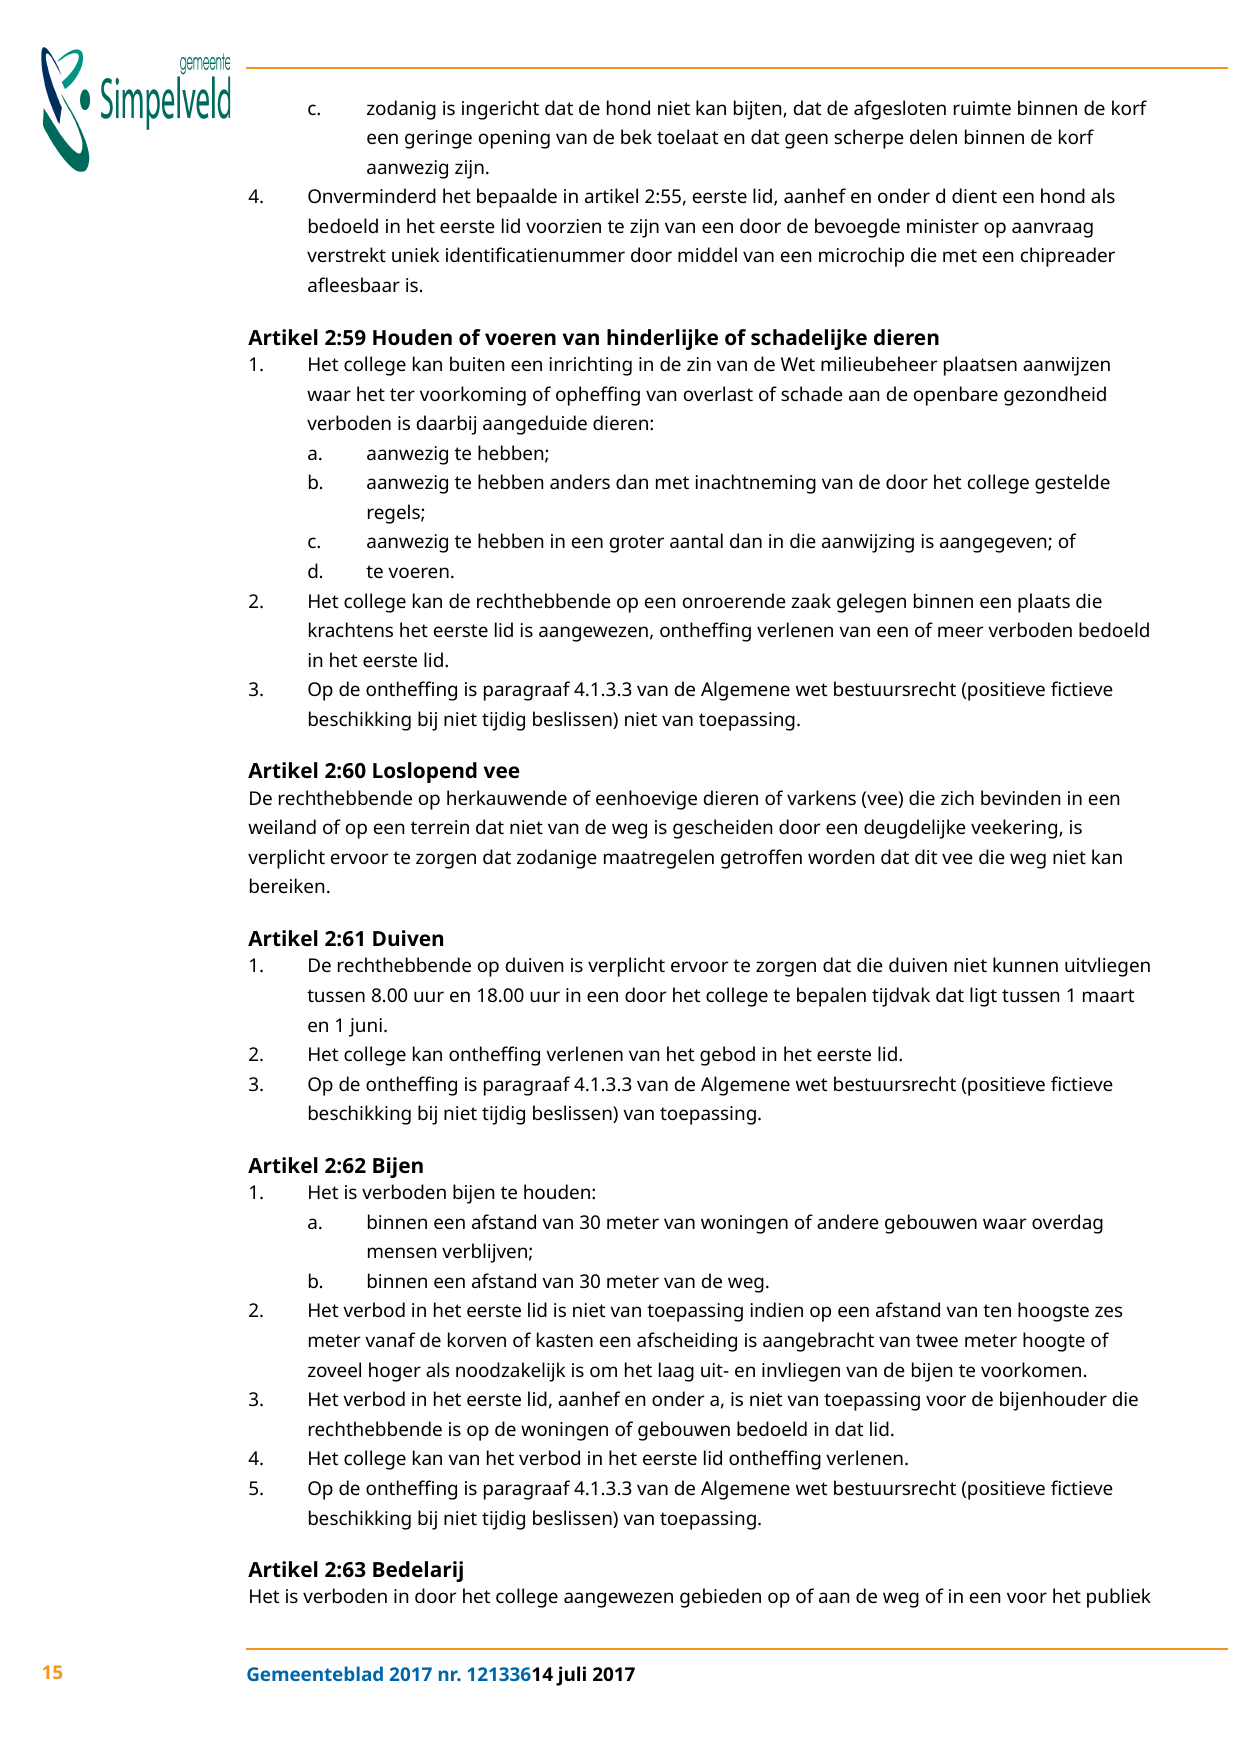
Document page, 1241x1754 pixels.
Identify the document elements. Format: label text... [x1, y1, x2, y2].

picture [41, 47, 231, 172]
list Het college kan ontheffing verlenen van het gebod in het eerste lid. [248, 1041, 1152, 1067]
text Artikel 2:60 Loslopend vee [248, 757, 1152, 785]
list Het college kan de rechthebbende op een onroerende zaak gelegen binnen een plaats die krachtens het eerste lid is aangewezen, ontheffing verlenen van een of meer verboden bedoeld in het eerste lid. [248, 588, 1152, 673]
list te voeren. [307, 558, 1152, 584]
list Op de ontheffing is paragraaf 4.1.3.3 van de Algemene wet bestuursrecht (positieve fictieve beschikking bij niet tijdig beslissen) van toepassing. [248, 1475, 1152, 1531]
list Op de ontheffing is paragraaf 4.1.3.3 van de Algemene wet bestuursrecht (positieve fictieve beschikking bij niet tijdig beslissen) van toepassing. [248, 1071, 1152, 1126]
text Het is verboden in door het college aangewezen gebieden op of aan de weg of in een voor het publiek [248, 1584, 1152, 1609]
text Artikel 2:61 Duiven [248, 924, 1152, 953]
text Artikel 2:62 Bijen [248, 1151, 1152, 1179]
list aanwezig te hebben in een groter aantal dan in die aanwijzing is aangegeven; of [307, 529, 1152, 554]
list Het college kan van het verbod in het eerste lid ontheffing verlenen. [248, 1446, 1152, 1471]
list aanwezig te hebben anders dan met inachtneming van de door het college gestelde regels; [307, 469, 1152, 525]
list Het verbod in het eerste lid, aanhef en onder a, is niet van toepassing voor de bijenhouder die rechthebbende is op de woningen of gebouwen bedoeld in dat lid. [248, 1386, 1152, 1442]
list aanwezig te hebben; [307, 440, 1152, 466]
list Het verbod in het eerste lid is niet van toepassing indien op een afstand van ten hoogste zes meter vanaf de korven of kasten een afscheiding is aangebracht van twee meter hoogte of zoveel hoger als noodzakelijk is om het laag uit- en invliegen van de bijen te voorkomen. [248, 1298, 1152, 1383]
list Op de ontheffing is paragraaf 4.1.3.3 van de Algemene wet bestuursrecht (positieve fictieve beschikking bij niet tijdig beslissen) niet van toepassing. [248, 677, 1152, 732]
list binnen een afstand van 30 meter van de weg. [307, 1268, 1152, 1294]
text De rechthebbende op herkauwende of eenhoevige dieren of varkens (vee) die zich bevinden in een weiland of op een terrein dat niet van de weg is gescheiden door een deugdelijke veekering, is verplicht ervoor te zorgen dat zodanige maatregelen getroffen worden dat dit vee die weg niet kan bereiken. [248, 785, 1152, 899]
list De rechthebbende op duiven is verplicht ervoor te zorgen dat die duiven niet kunnen uitvliegen tussen 8.00 uur en 18.00 uur in een door het college te bepalen tijdvak dat ligt tussen 1 maart en 1 juni. [248, 953, 1152, 1037]
list Het college kan buiten een inrichting in de zin van de Wet milieubeheer plaatsen aanwijzen waar het ter voorkoming of opheffing van overlast of schade aan de openbare gezondheid verboden is daarbij aangeduide dieren: [248, 351, 1152, 436]
list Het is verboden bijen te houden: [248, 1179, 1152, 1205]
list Onverminderd het bepaalde in artikel 2:55, eerste lid, aanhef en onder d dient een hond als bedoeld in het eerste lid voorzien te zijn van een door de bevoegde minister op aanvraag verstrekt uniek identificatienummer door middel van een microchip die met een chipreader afleesbaar is. [248, 183, 1152, 298]
text Artikel 2:63 Bedelarij [248, 1555, 1152, 1584]
text Artikel 2:59 Houden of voeren van hinderlijke of schadelijke dieren [248, 323, 1152, 351]
list zodanig is ingericht dat de hond niet kan bijten, dat de afgesloten ruimte binnen de korf een geringe opening van de bek toelaat en dat geen scherpe delen binnen de korf aanwezig zijn. [307, 95, 1152, 180]
list binnen een afstand van 30 meter van woningen of andere gebouwen waar overdag mensen verblijven; [307, 1209, 1152, 1264]
